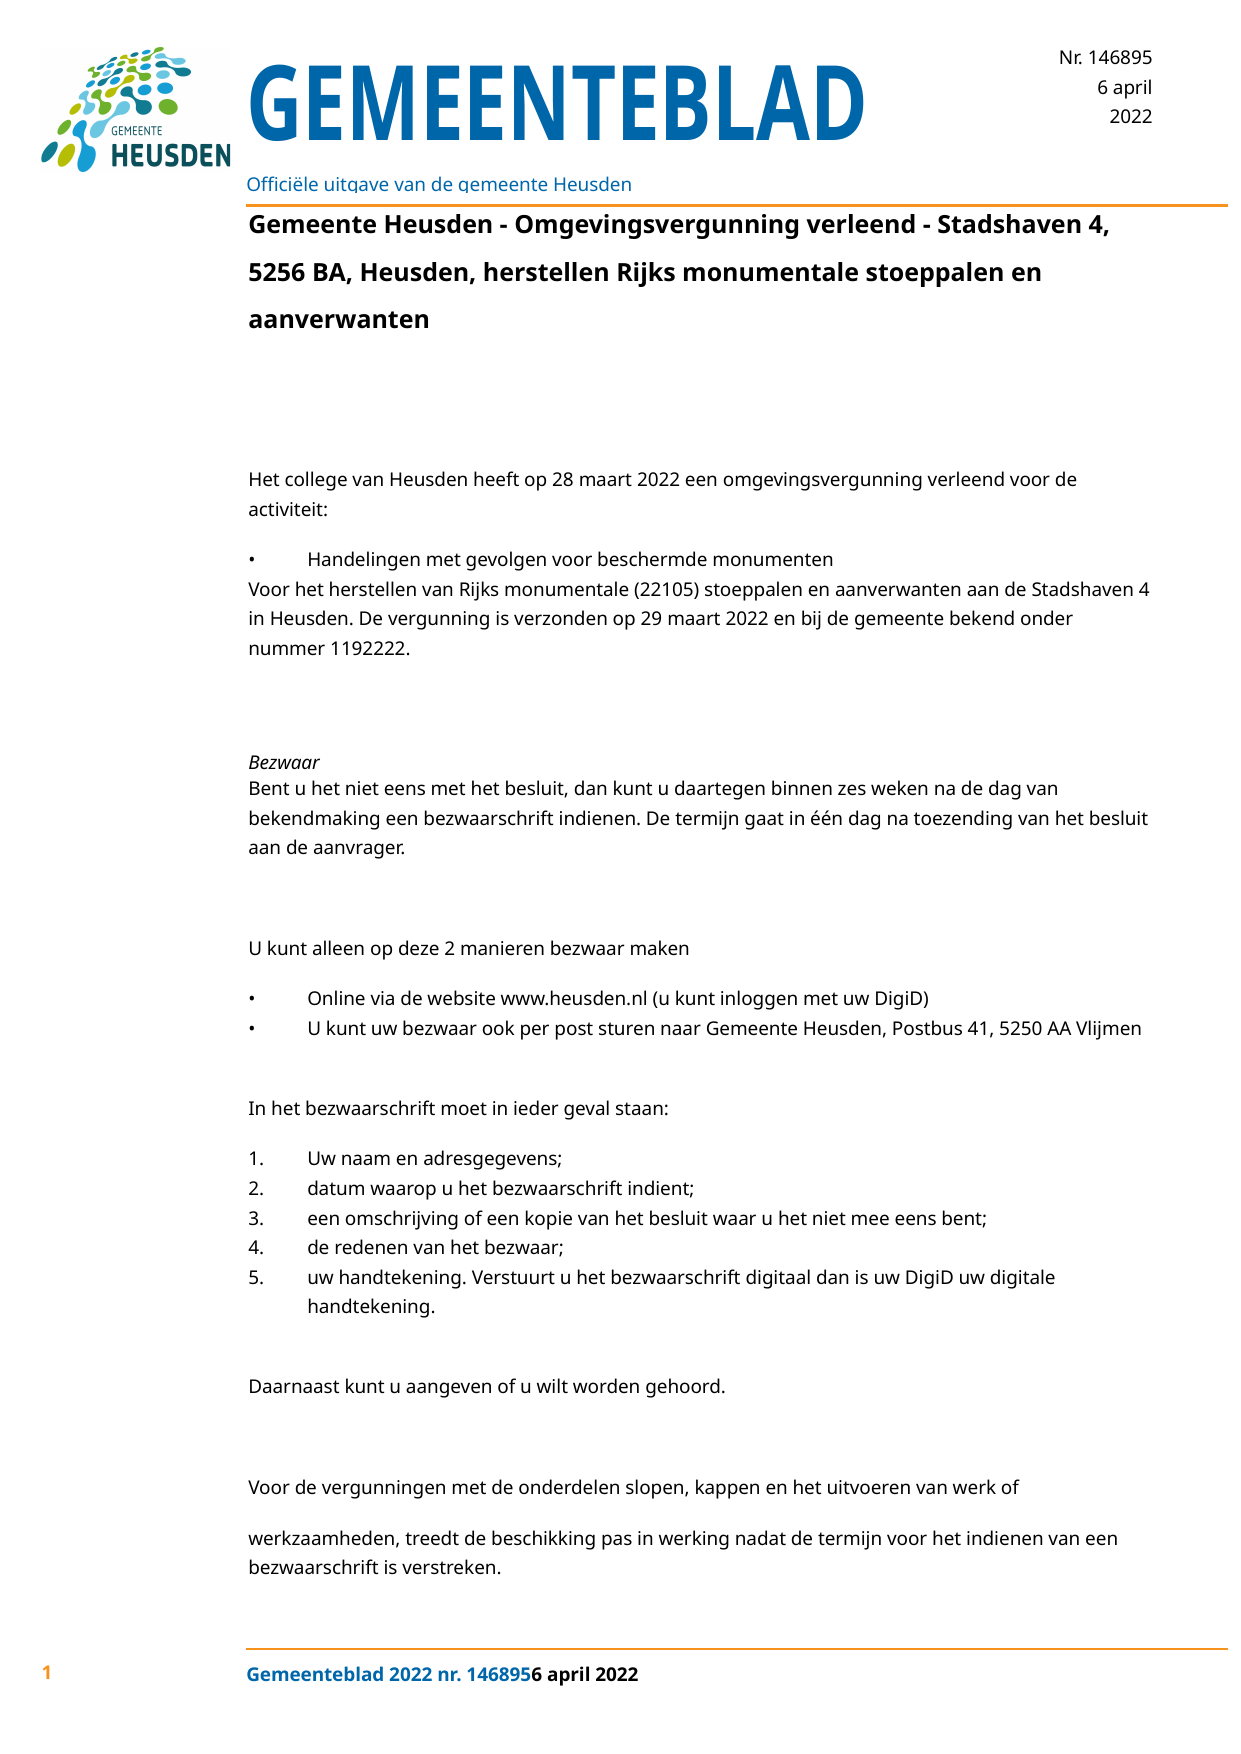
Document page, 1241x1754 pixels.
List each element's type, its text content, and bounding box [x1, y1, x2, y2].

list U kunt uw bezwaar ook per post sturen naar Gemeente Heusden, Postbus 41, 5250 AA Vlijmen [248, 1015, 1152, 1041]
list Handelingen met gevolgen voor beschermde monumenten [248, 546, 1152, 572]
list datum waarop u het bezwaarschrift indient; [248, 1175, 1152, 1201]
text Bezwaar [248, 749, 1152, 775]
list Uw naam en adresgegevens; [248, 1146, 1152, 1171]
list de redenen van het bezwaar; [248, 1234, 1152, 1260]
list uw handtekening. Verstuurt u het bezwaarschrift digitaal dan is uw DigiD uw digitale handtekening. [248, 1264, 1152, 1319]
text Voor de vergunningen met de onderdelen slopen, kappen en het uitvoeren van werk of [248, 1474, 1152, 1500]
text In het bezwaarschrift moet in ieder geval staan: [248, 1095, 1152, 1121]
picture [41, 47, 231, 172]
text Daarnaast kunt u aangeven of u wilt worden gehoord. [248, 1373, 1152, 1399]
text Gemeente Heusden - Omgevingsvergunning verleend - Stadshaven 4, 5256 BA, Heusden, herstellen Rijks monumentale stoeppalen en aanverwanten [248, 207, 1152, 336]
text U kunt alleen op deze 2 manieren bezwaar maken [248, 935, 1152, 961]
text werkzaamheden, treedt de beschikking pas in werking nadat de termijn voor het indienen van een bezwaarschrift is verstreken. [248, 1525, 1152, 1580]
text Bent u het niet eens met het besluit, dan kunt u daartegen binnen zes weken na de dag van bekendmaking een bezwaarschrift indienen. De termijn gaat in één dag na toezending van het besluit aan de aanvrager. [248, 775, 1152, 860]
text Het college van Heusden heeft op 28 maart 2022 een omgevingsvergunning verleend voor de activiteit: [248, 466, 1152, 522]
list Online via de website www.heusden.nl (u kunt inloggen met uw DigiD) [248, 986, 1152, 1011]
text Voor het herstellen van Rijks monumentale (22105) stoeppalen en aanverwanten aan de Stadshaven 4 in Heusden. De vergunning is verzonden op 29 maart 2022 en bij de gemeente bekend onder nummer 1192222. [248, 576, 1152, 661]
list een omschrijving of een kopie van het besluit waar u het niet mee eens bent; [248, 1205, 1152, 1231]
